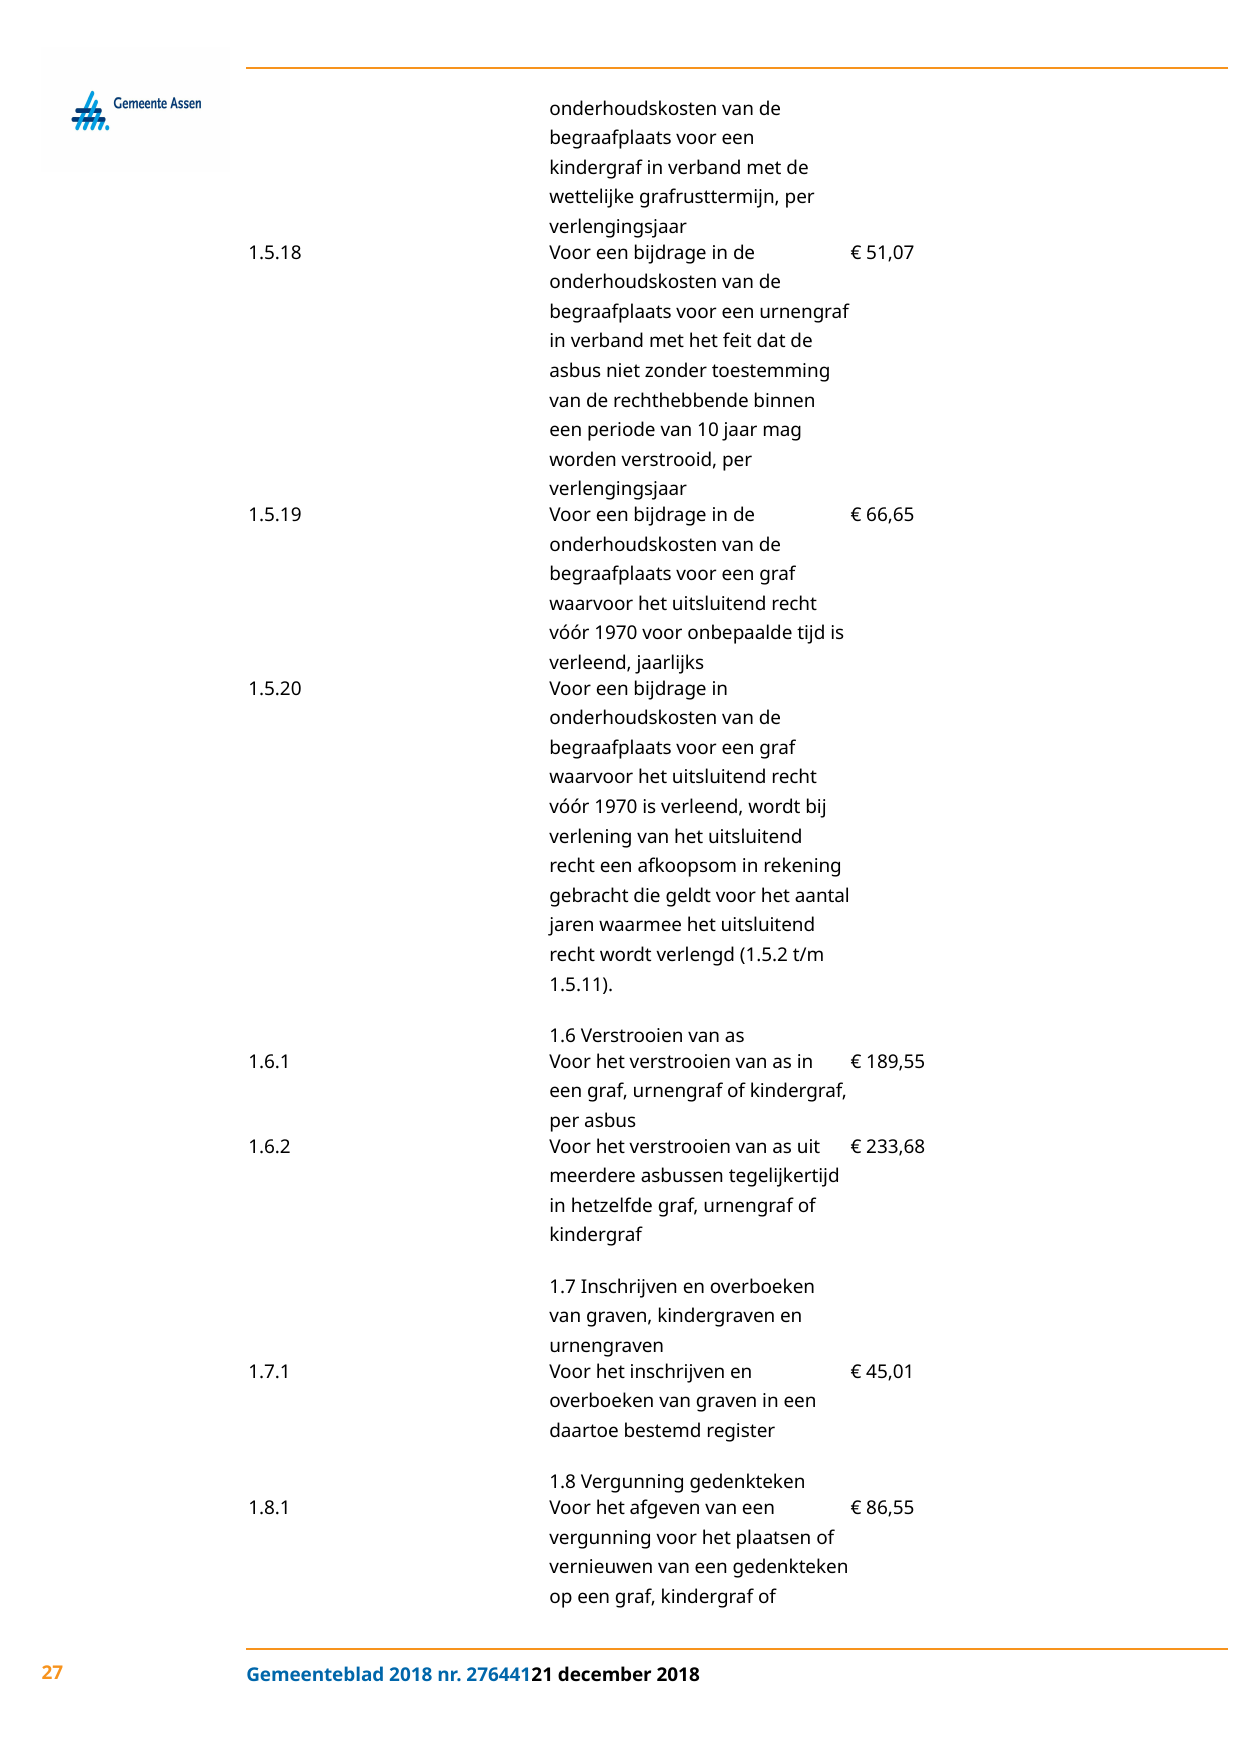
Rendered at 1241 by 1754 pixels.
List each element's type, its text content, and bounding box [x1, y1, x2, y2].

table_cell [850, 1469, 1152, 1494]
table_cell 1.5.18 [248, 239, 549, 501]
table_cell 1.6.1 [248, 1048, 549, 1133]
table_cell 1.5.19 [248, 501, 549, 675]
table_cell onderhoudskosten van de begraafplaats voor een kindergraf in verband met de wettelijke grafrusttermijn, per verlengingsjaar [549, 95, 850, 239]
table_cell [850, 675, 1152, 996]
picture [41, 47, 231, 172]
table_cell [850, 1443, 1152, 1468]
table_cell € 45,01 [850, 1358, 1152, 1443]
table_cell [248, 996, 549, 1022]
table_cell € 51,07 [850, 239, 1152, 501]
table_cell 1.7.1 [248, 1358, 549, 1443]
table_cell Voor het inschrijven en overboeken van graven in een daartoe bestemd register [549, 1358, 850, 1443]
table_cell Voor een bijdrage in de onderhoudskosten van de begraafplaats voor een urnengraf in verband met het feit dat de asbus niet zonder toestemming van de rechthebbende binnen een periode van 10 jaar mag worden verstrooid, per verlengingsjaar [549, 239, 850, 501]
table_cell [549, 1247, 850, 1273]
table_cell 1.6 Verstrooien van as [549, 1022, 850, 1048]
table_cell [549, 996, 850, 1022]
table_cell Voor het verstrooien van as in een graf, urnengraf of kindergraf, per asbus [549, 1048, 850, 1133]
table_cell 1.8 Vergunning gedenkteken [549, 1469, 850, 1494]
table_cell [850, 996, 1152, 1022]
table_cell 1.8.1 [248, 1494, 549, 1609]
table_cell [549, 1443, 850, 1468]
table_cell [248, 95, 549, 239]
table_cell € 189,55 [850, 1048, 1152, 1133]
table_cell [248, 1022, 549, 1048]
table_cell [850, 1247, 1152, 1273]
table_cell 1.5.20 [248, 675, 549, 996]
table_cell € 66,65 [850, 501, 1152, 675]
table_cell [248, 1273, 549, 1358]
table_cell Voor een bijdrage in de onderhoudskosten van de begraafplaats voor een graf waarvoor het uitsluitend recht vóór 1970 voor onbepaalde tijd is verleend, jaarlijks [549, 501, 850, 675]
table_cell [850, 95, 1152, 239]
table_cell [850, 1273, 1152, 1358]
table_cell [248, 1443, 549, 1468]
table_cell [850, 1022, 1152, 1048]
table_cell € 86,55 [850, 1494, 1152, 1609]
table_cell Voor het afgeven van een vergunning voor het plaatsen of vernieuwen van een gedenkteken op een graf, kindergraf of [549, 1494, 850, 1609]
table_cell 1.7 Inschrijven en overboeken van graven, kindergraven en urnengraven [549, 1273, 850, 1358]
table_cell [248, 1469, 549, 1494]
table_cell 1.6.2 [248, 1133, 549, 1247]
table_cell Voor een bijdrage in onderhoudskosten van de begraafplaats voor een graf waarvoor het uitsluitend recht vóór 1970 is verleend, wordt bij verlening van het uitsluitend recht een afkoopsom in rekening gebracht die geldt voor het aantal jaren waarmee het uitsluitend recht wordt verlengd (1.5.2 t/m 1.5.11). [549, 675, 850, 996]
table_cell € 233,68 [850, 1133, 1152, 1247]
table_cell Voor het verstrooien van as uit meerdere asbussen tegelijkertijd in hetzelfde graf, urnengraf of kindergraf [549, 1133, 850, 1247]
table_cell [248, 1247, 549, 1273]
